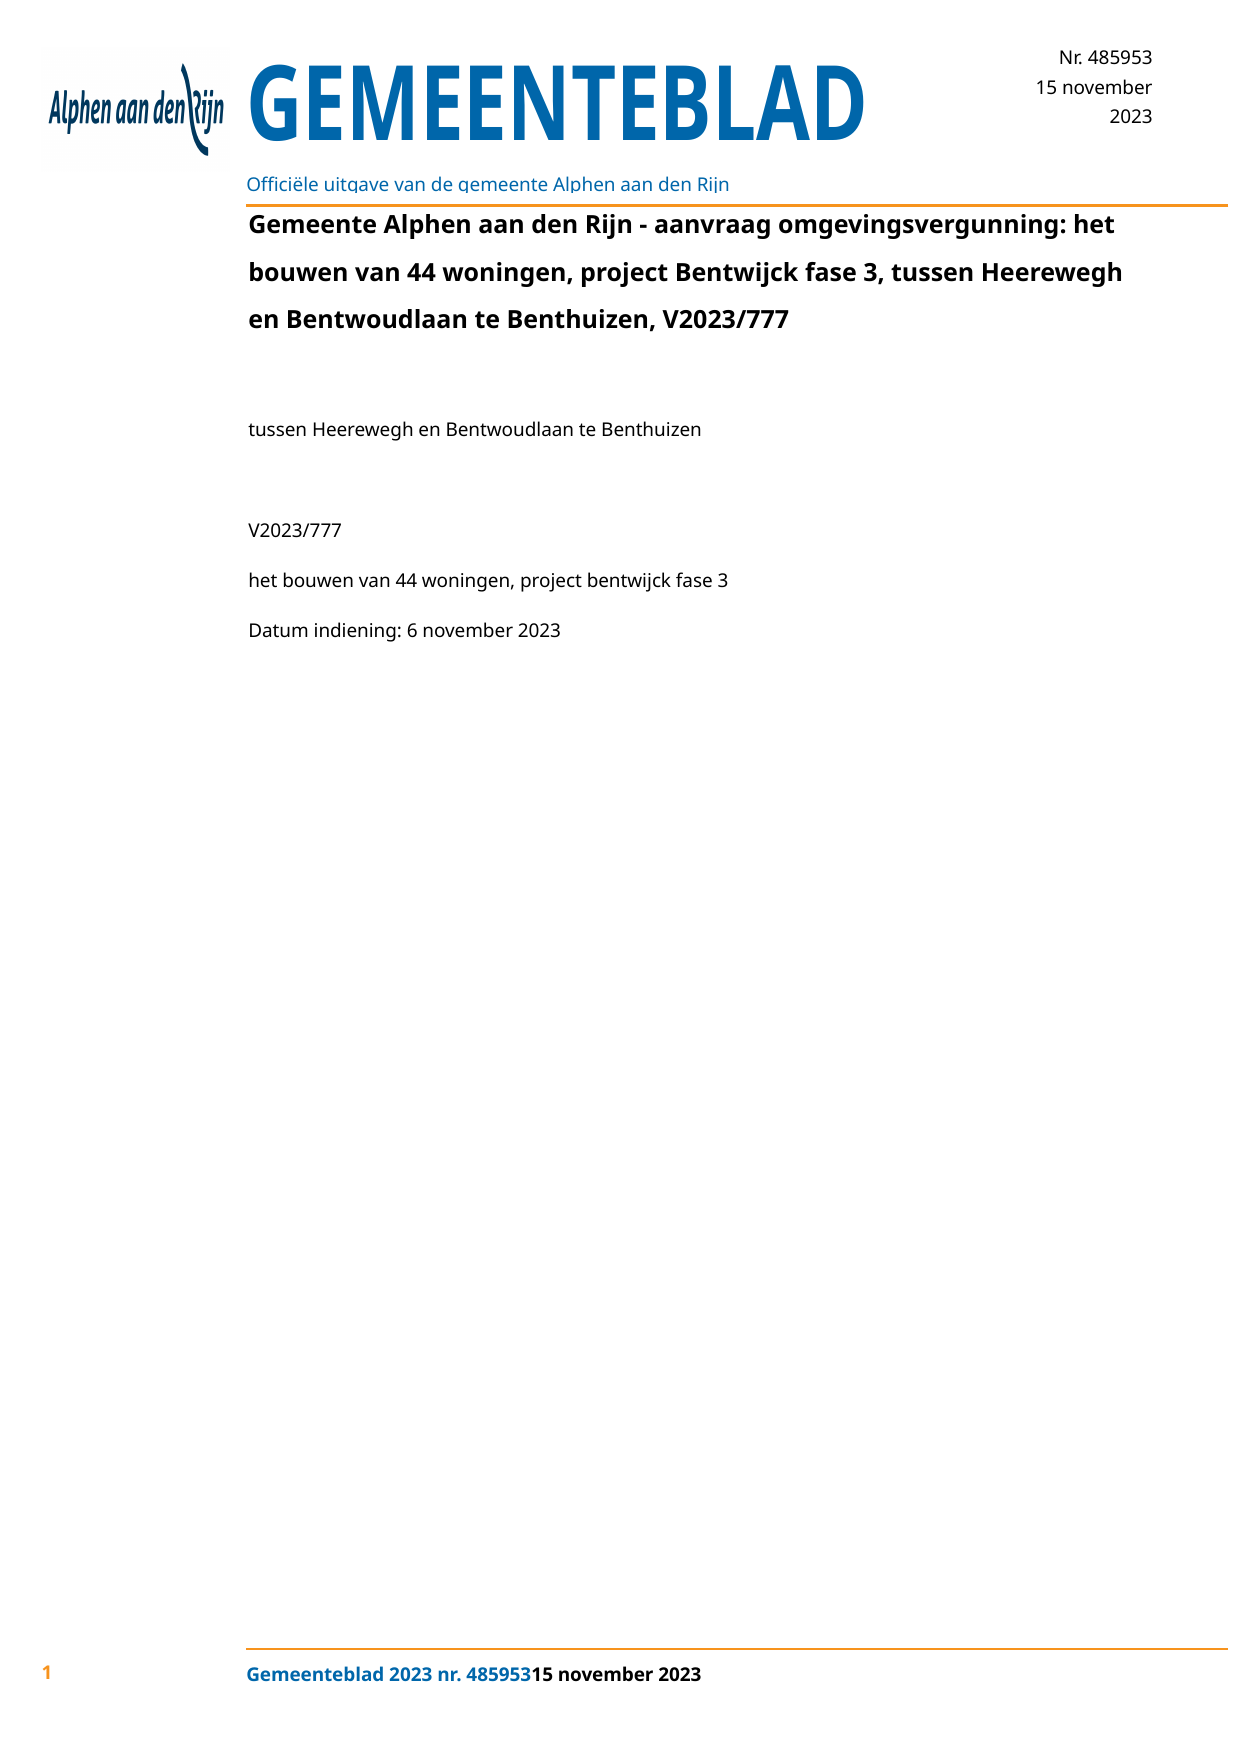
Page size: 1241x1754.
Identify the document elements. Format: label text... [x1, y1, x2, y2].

text Gemeente Alphen aan den Rijn - aanvraag omgevingsvergunning: het bouwen van 44 woningen, project Bentwijck fase 3, tussen Heerewegh en Bentwoudlaan te Benthuizen, V2023/777 [248, 207, 1152, 336]
text Datum indiening: 6 november 2023 [248, 618, 1152, 643]
text tussen Heerewegh en Bentwoudlaan te Benthuizen [248, 416, 1152, 442]
text V2023/777 [248, 517, 1152, 542]
picture [41, 47, 231, 172]
text het bouwen van 44 woningen, project bentwijck fase 3 [248, 567, 1152, 593]
